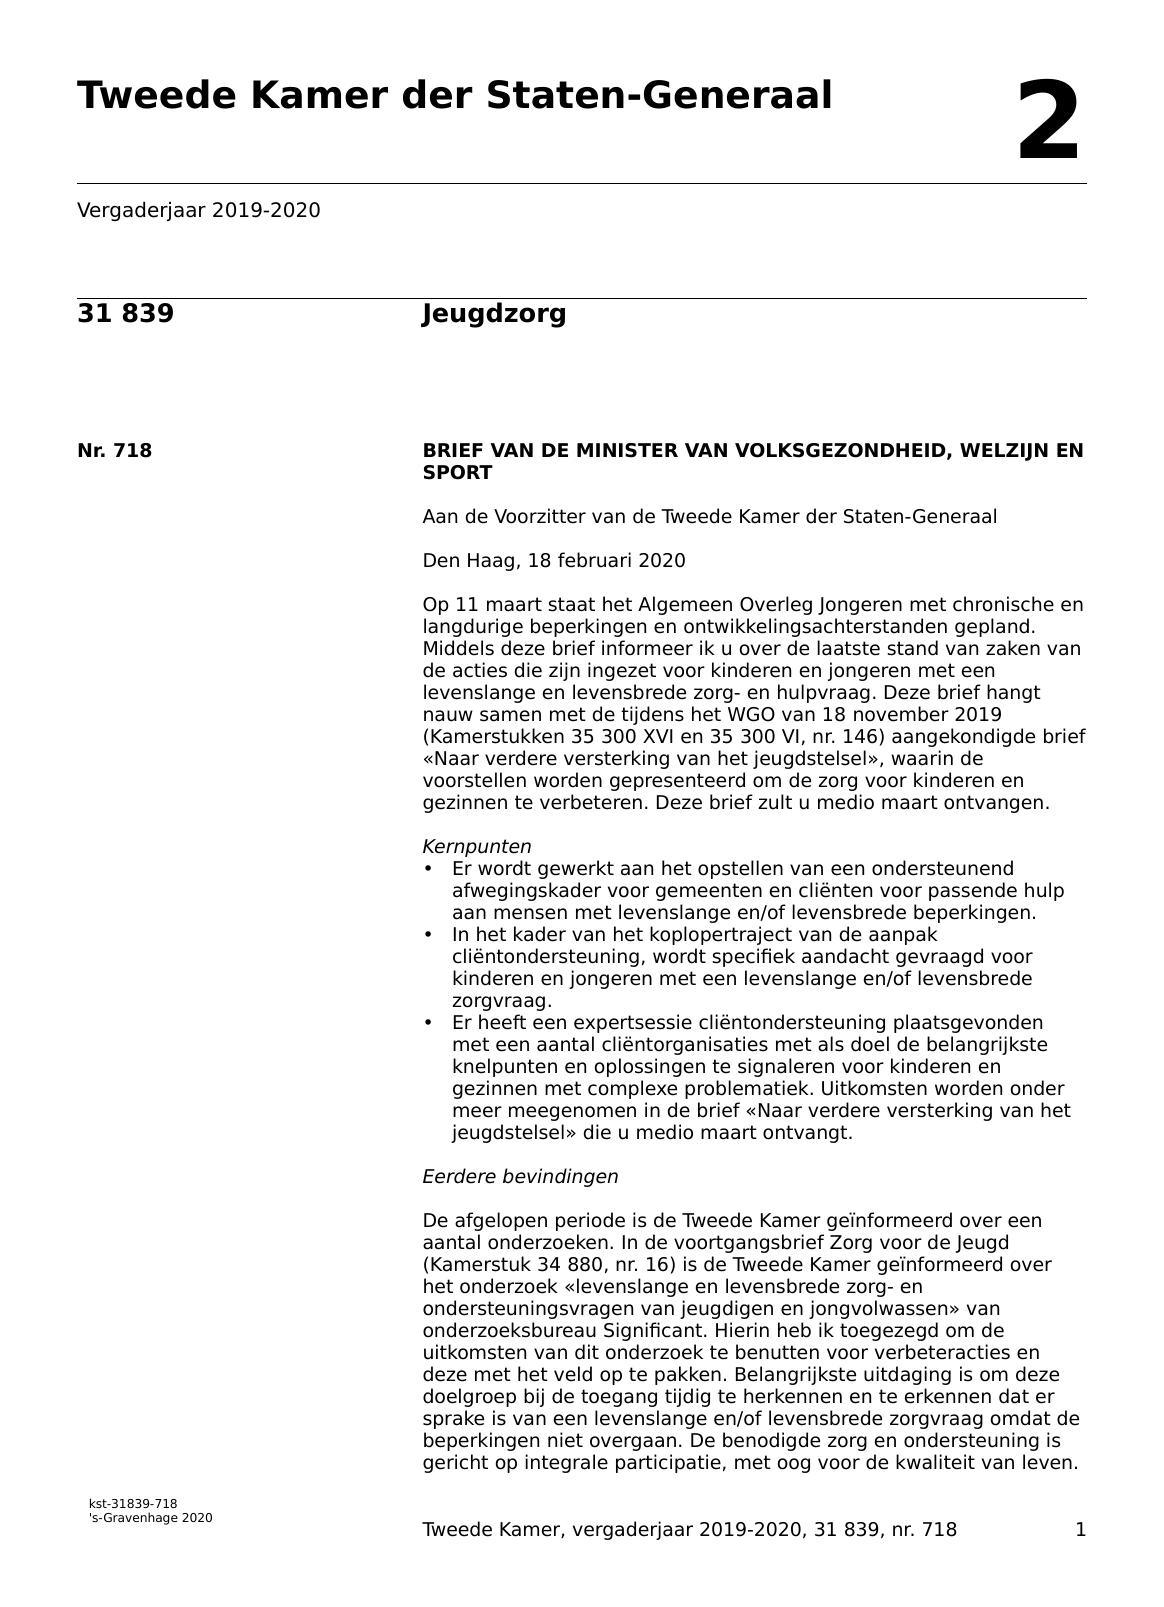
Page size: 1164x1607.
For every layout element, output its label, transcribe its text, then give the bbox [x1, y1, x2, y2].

text • Er heeft een expertsessie cliëntondersteuning plaatsgevonden met een aantal cliëntorganisaties met als doel de belangrijkste knelpunten en oplossingen te signaleren voor kinderen en gezinnen met complexe problematiek. Uitkomsten worden onder meer meegenomen in de brief «Naar verdere versterking van het jeugdstelsel» die u medio maart ontvangt. [422, 1012, 1087, 1144]
text 's-Gravenhage 2020 [88, 1511, 323, 1525]
table_cell Vergaderjaar 2019-2020 [77, 184, 1087, 298]
text De afgelopen periode is de Tweede Kamer geïnformeerd over een aantal onderzoeken. In de voortgangsbrief Zorg voor de Jeugd (Kamerstuk 34 880, nr. 16) is de Tweede Kamer geïnformeerd over het onderzoek «levenslange en levensbrede zorg- en ondersteuningsvragen van jeugdigen en jongvolwassen» van onderzoeksbureau Significant. Hierin heb ik toegezegd om de uitkomsten van dit onderzoek te benutten voor verbeteracties en deze met het veld op te pakken. Belangrijkste uitdaging is om deze doelgroep bij de toegang tijdig te herkennen en te erkennen dat er sprake is van een levenslange en/of levensbrede zorgvraag omdat de beperkingen niet overgaan. De benodigde zorg en ondersteuning is gericht op integrale participatie, met oog voor de kwaliteit van leven. [422, 1210, 1087, 1474]
subtitle 31 839 Jeugdzorg [77, 299, 1087, 329]
text Aan de Voorzitter van de Tweede Kamer der Staten-Generaal [422, 506, 1087, 528]
table_header Tweede Kamer der Staten-Generaal [77, 59, 886, 183]
text • In het kader van het koplopertraject van de aanpak cliëntondersteuning, wordt specifiek aandacht gevraagd voor kinderen en jongeren met een levenslange en/of levensbrede zorgvraag. [422, 924, 1087, 1012]
subtitle Kernpunten [422, 836, 1087, 858]
subtitle Nr. 718 BRIEF VAN DE MINISTER VAN VOLKSGEZONDHEID, WELZIJN EN SPORT [77, 440, 1087, 484]
table_header 2 [886, 59, 1087, 183]
subtitle Eerdere bevindingen [422, 1166, 1087, 1188]
text Op 11 maart staat het Algemeen Overleg Jongeren met chronische en langdurige beperkingen en ontwikkelingsachterstanden gepland. Middels deze brief informeer ik u over de laatste stand van zaken van de acties die zijn ingezet voor kinderen en jongeren met een levenslange en levensbrede zorg- en hulpvraag. Deze brief hangt nauw samen met de tijdens het WGO van 18 november 2019 (Kamerstukken 35 300 XVI en 35 300 VI, nr. 146) aangekondigde brief «Naar verdere versterking van het jeugdstelsel», waarin de voorstellen worden gepresenteerd om de zorg voor kinderen en gezinnen te verbeteren. Deze brief zult u medio maart ontvangen. [422, 594, 1087, 814]
text • Er wordt gewerkt aan het opstellen van een ondersteunend afwegingskader voor gemeenten en cliënten voor passende hulp aan mensen met levenslange en/of levensbrede beperkingen. [422, 858, 1087, 924]
text Den Haag, 18 februari 2020 [422, 550, 1087, 572]
text kst-31839-718 [88, 1497, 323, 1511]
